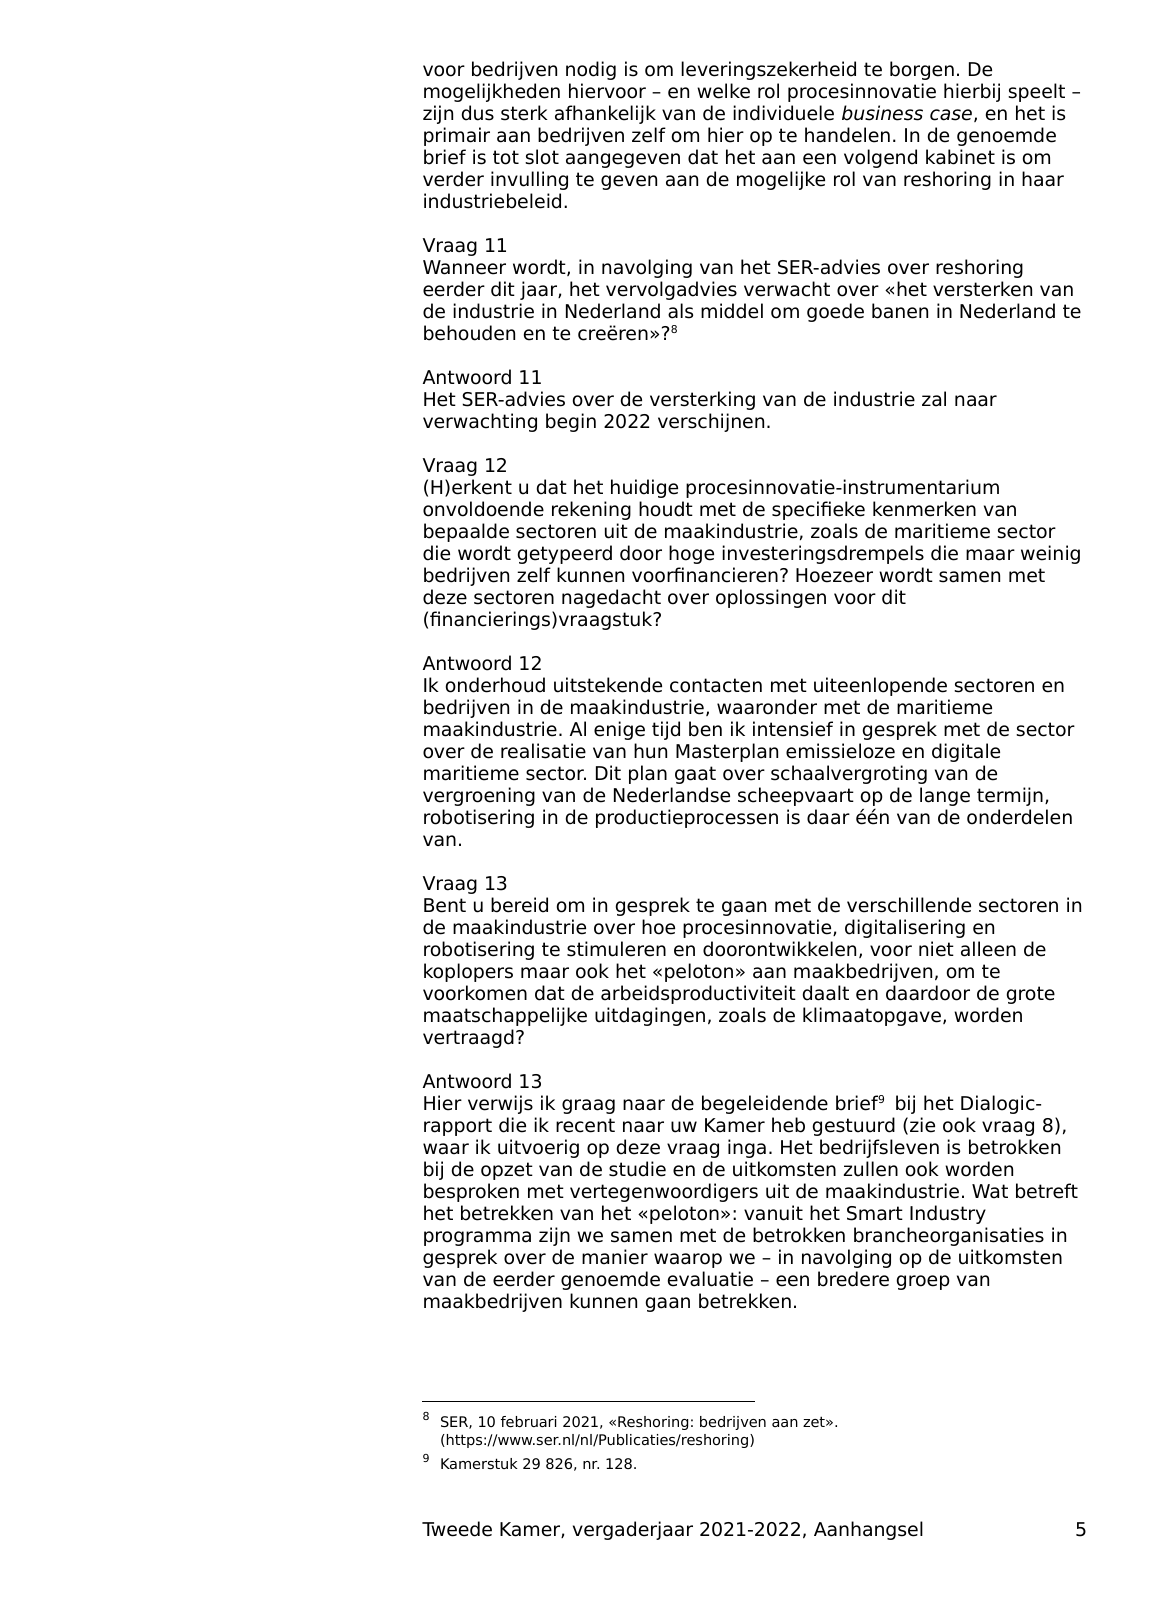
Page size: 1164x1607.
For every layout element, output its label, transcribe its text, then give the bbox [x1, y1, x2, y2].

text Antwoord 11 [422, 367, 1087, 389]
text Bent u bereid om in gesprek te gaan met de verschillende sectoren in de maakindustrie over hoe procesinnovatie, digitalisering en robotisering te stimuleren en doorontwikkelen, voor niet alleen de koplopers maar ook het «peloton» aan maakbedrijven, om te voorkomen dat de arbeidsproductiviteit daalt en daardoor de grote maatschappelijke uitdagingen, zoals de klimaatopgave, worden vertraagd? [422, 895, 1087, 1049]
text (H)erkent u dat het huidige procesinnovatie-instrumentarium onvoldoende rekening houdt met de specifieke kenmerken van bepaalde sectoren uit de maakindustrie, zoals de maritieme sector die wordt getypeerd door hoge investeringsdrempels die maar weinig bedrijven zelf kunnen voorfinancieren? Hoezeer wordt samen met deze sectoren nagedacht over oplossingen voor dit (financierings)vraagstuk? [422, 477, 1087, 631]
text Het SER-advies over de versterking van de industrie zal naar verwachting begin 2022 verschijnen. [422, 389, 1087, 433]
text Ik onderhoud uitstekende contacten met uiteenlopende sectoren en bedrijven in de maakindustrie, waaronder met de maritieme maakindustrie. Al enige tijd ben ik intensief in gesprek met de sector over de realisatie van hun Masterplan emissieloze en digitale maritieme sector. Dit plan gaat over schaalvergroting van de vergroening van de Nederlandse scheepvaart op de lange termijn, robotisering in de productieprocessen is daar één van de onderdelen van. [422, 675, 1087, 851]
text Vraag 11 [422, 235, 1087, 257]
text Antwoord 13 [422, 1071, 1087, 1093]
text voor bedrijven nodig is om leveringszekerheid te borgen. De mogelijkheden hiervoor – en welke rol procesinnovatie hierbij speelt – zijn dus sterk afhankelijk van de individuele business case, en het is primair aan bedrijven zelf om hier op te handelen. In de genoemde brief is tot slot aangegeven dat het aan een volgend kabinet is om verder invulling te geven aan de mogelijke rol van reshoring in haar industriebeleid. [422, 59, 1087, 213]
text Antwoord 12 [422, 653, 1087, 675]
text Wanneer wordt, in navolging van het SER-advies over reshoring eerder dit jaar, het vervolgadvies verwacht over «het versterken van de industrie in Nederland als middel om goede banen in Nederland te behouden en te creëren»? [422, 257, 1087, 345]
text Kamerstuk 29 826, nr. 128. [422, 1452, 1087, 1474]
text SER, 10 februari 2021, «Reshoring: bedrijven aan zet». (https://www.ser.nl/nl/Publicaties/reshoring) [422, 1410, 1087, 1449]
text Vraag 13 [422, 873, 1087, 895]
text Vraag 12 [422, 455, 1087, 477]
text Hier verwijs ik graag naar de begeleidende brief bij het Dialogic-rapport die ik recent naar uw Kamer heb gestuurd (zie ook vraag 8), waar ik uitvoerig op deze vraag inga. Het bedrijfsleven is betrokken bij de opzet van de studie en de uitkomsten zullen ook worden besproken met vertegenwoordigers uit de maakindustrie. Wat betreft het betrekken van het «peloton»: vanuit het Smart Industry programma zijn we samen met de betrokken brancheorganisaties in gesprek over de manier waarop we – in navolging op de uitkomsten van de eerder genoemde evaluatie – een bredere groep van maakbedrijven kunnen gaan betrekken. [422, 1093, 1087, 1313]
